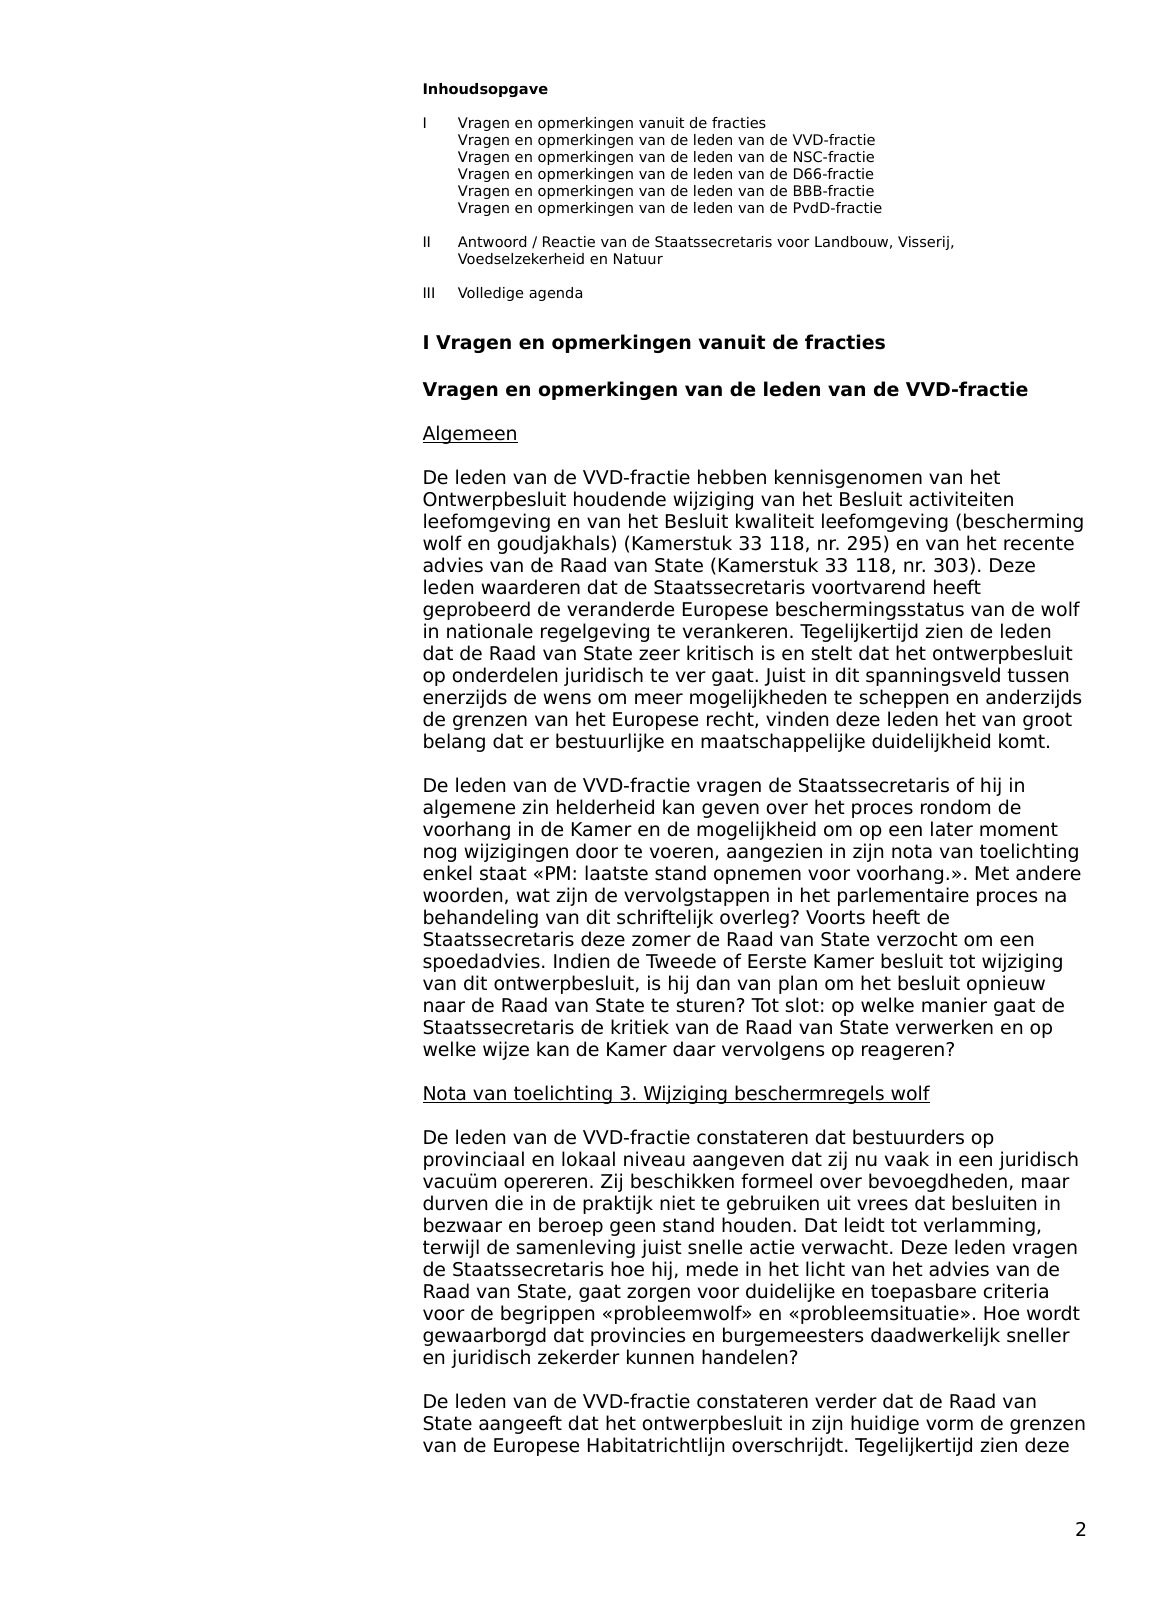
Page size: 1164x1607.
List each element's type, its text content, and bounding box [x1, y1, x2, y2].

subtitle Vragen en opmerkingen van de leden van de VVD-fractie [422, 379, 1087, 401]
table_cell Vragen en opmerkingen van de leden van de VVD-fractie [452, 132, 1087, 149]
table_header Inhoudsopgave [422, 81, 1087, 98]
table_cell Volledige agenda [452, 285, 1087, 302]
subtitle Nota van toelichting 3. Wijziging beschermregels wolf [422, 1083, 1087, 1105]
table_cell [422, 132, 452, 149]
text De leden van de VVD-fractie hebben kennisgenomen van het Ontwerpbesluit houdende wijziging van het Besluit activiteiten leefomgeving en van het Besluit kwaliteit leefomgeving (bescherming wolf en goudjakhals) (Kamerstuk 33 118, nr. 295) en van het recente advies van de Raad van State (Kamerstuk 33 118, nr. 303). Deze leden waarderen dat de Staatssecretaris voortvarend heeft geprobeerd de veranderde Europese beschermingsstatus van de wolf in nationale regelgeving te verankeren. Tegelijkertijd zien de leden dat de Raad van State zeer kritisch is en stelt dat het ontwerpbesluit op onderdelen juridisch te ver gaat. Juist in dit spanningsveld tussen enerzijds de wens om meer mogelijkheden te scheppen en anderzijds de grenzen van het Europese recht, vinden deze leden het van groot belang dat er bestuurlijke en maatschappelijke duidelijkheid komt. [422, 467, 1087, 753]
table_cell [422, 166, 452, 183]
text De leden van de VVD-fractie vragen de Staatssecretaris of hij in algemene zin helderheid kan geven over het proces rondom de voorhang in de Kamer en de mogelijkheid om op een later moment nog wijzigingen door te voeren, aangezien in zijn nota van toelichting enkel staat «PM: laatste stand opnemen voor voorhang.». Met andere woorden, wat zijn de vervolgstappen in het parlementaire proces na behandeling van dit schriftelijk overleg? Voorts heeft de Staatssecretaris deze zomer de Raad van State verzocht om een spoedadvies. Indien de Tweede of Eerste Kamer besluit tot wijziging van dit ontwerpbesluit, is hij dan van plan om het besluit opnieuw naar de Raad van State te sturen? Tot slot: op welke manier gaat de Staatssecretaris de kritiek van de Raad van State verwerken en op welke wijze kan de Kamer daar vervolgens op reageren? [422, 775, 1087, 1061]
table_cell [422, 217, 452, 234]
table_cell [452, 217, 1087, 234]
table_cell [452, 98, 1087, 115]
table_cell III [422, 285, 452, 302]
table_cell Vragen en opmerkingen van de leden van de NSC-fractie [452, 149, 1087, 166]
table_cell Antwoord / Reactie van de Staatssecretaris voor Landbouw, Visserij, Voedselzekerheid en Natuur [452, 234, 1087, 268]
table_cell I [422, 115, 452, 132]
text De leden van de VVD-fractie constateren verder dat de Raad van State aangeeft dat het ontwerpbesluit in zijn huidige vorm de grenzen van de Europese Habitatrichtlijn overschrijdt. Tegelijkertijd zien deze [422, 1391, 1087, 1457]
table_cell [422, 98, 452, 115]
subtitle I Vragen en opmerkingen vanuit de fracties [422, 332, 1087, 354]
text De leden van de VVD-fractie constateren dat bestuurders op provinciaal en lokaal niveau aangeven dat zij nu vaak in een juridisch vacuüm opereren. Zij beschikken formeel over bevoegdheden, maar durven die in de praktijk niet te gebruiken uit vrees dat besluiten in bezwaar en beroep geen stand houden. Dat leidt tot verlamming, terwijl de samenleving juist snelle actie verwacht. Deze leden vragen de Staatssecretaris hoe hij, mede in het licht van het advies van de Raad van State, gaat zorgen voor duidelijke en toepasbare criteria voor de begrippen «probleemwolf» en «probleemsituatie». Hoe wordt gewaarborgd dat provincies en burgemeesters daadwerkelijk sneller en juridisch zekerder kunnen handelen? [422, 1127, 1087, 1369]
table_cell II [422, 234, 452, 268]
table_cell [422, 149, 452, 166]
table_cell [452, 268, 1087, 285]
table_cell Vragen en opmerkingen van de leden van de D66-fractie [452, 166, 1087, 183]
table_cell Vragen en opmerkingen van de leden van de BBB-fractie [452, 183, 1087, 200]
table_cell Vragen en opmerkingen vanuit de fracties [452, 115, 1087, 132]
table_cell [422, 183, 452, 200]
subtitle Algemeen [422, 423, 1087, 445]
table_cell [422, 200, 452, 217]
table_cell [422, 268, 452, 285]
table_cell Vragen en opmerkingen van de leden van de PvdD-fractie [452, 200, 1087, 217]
